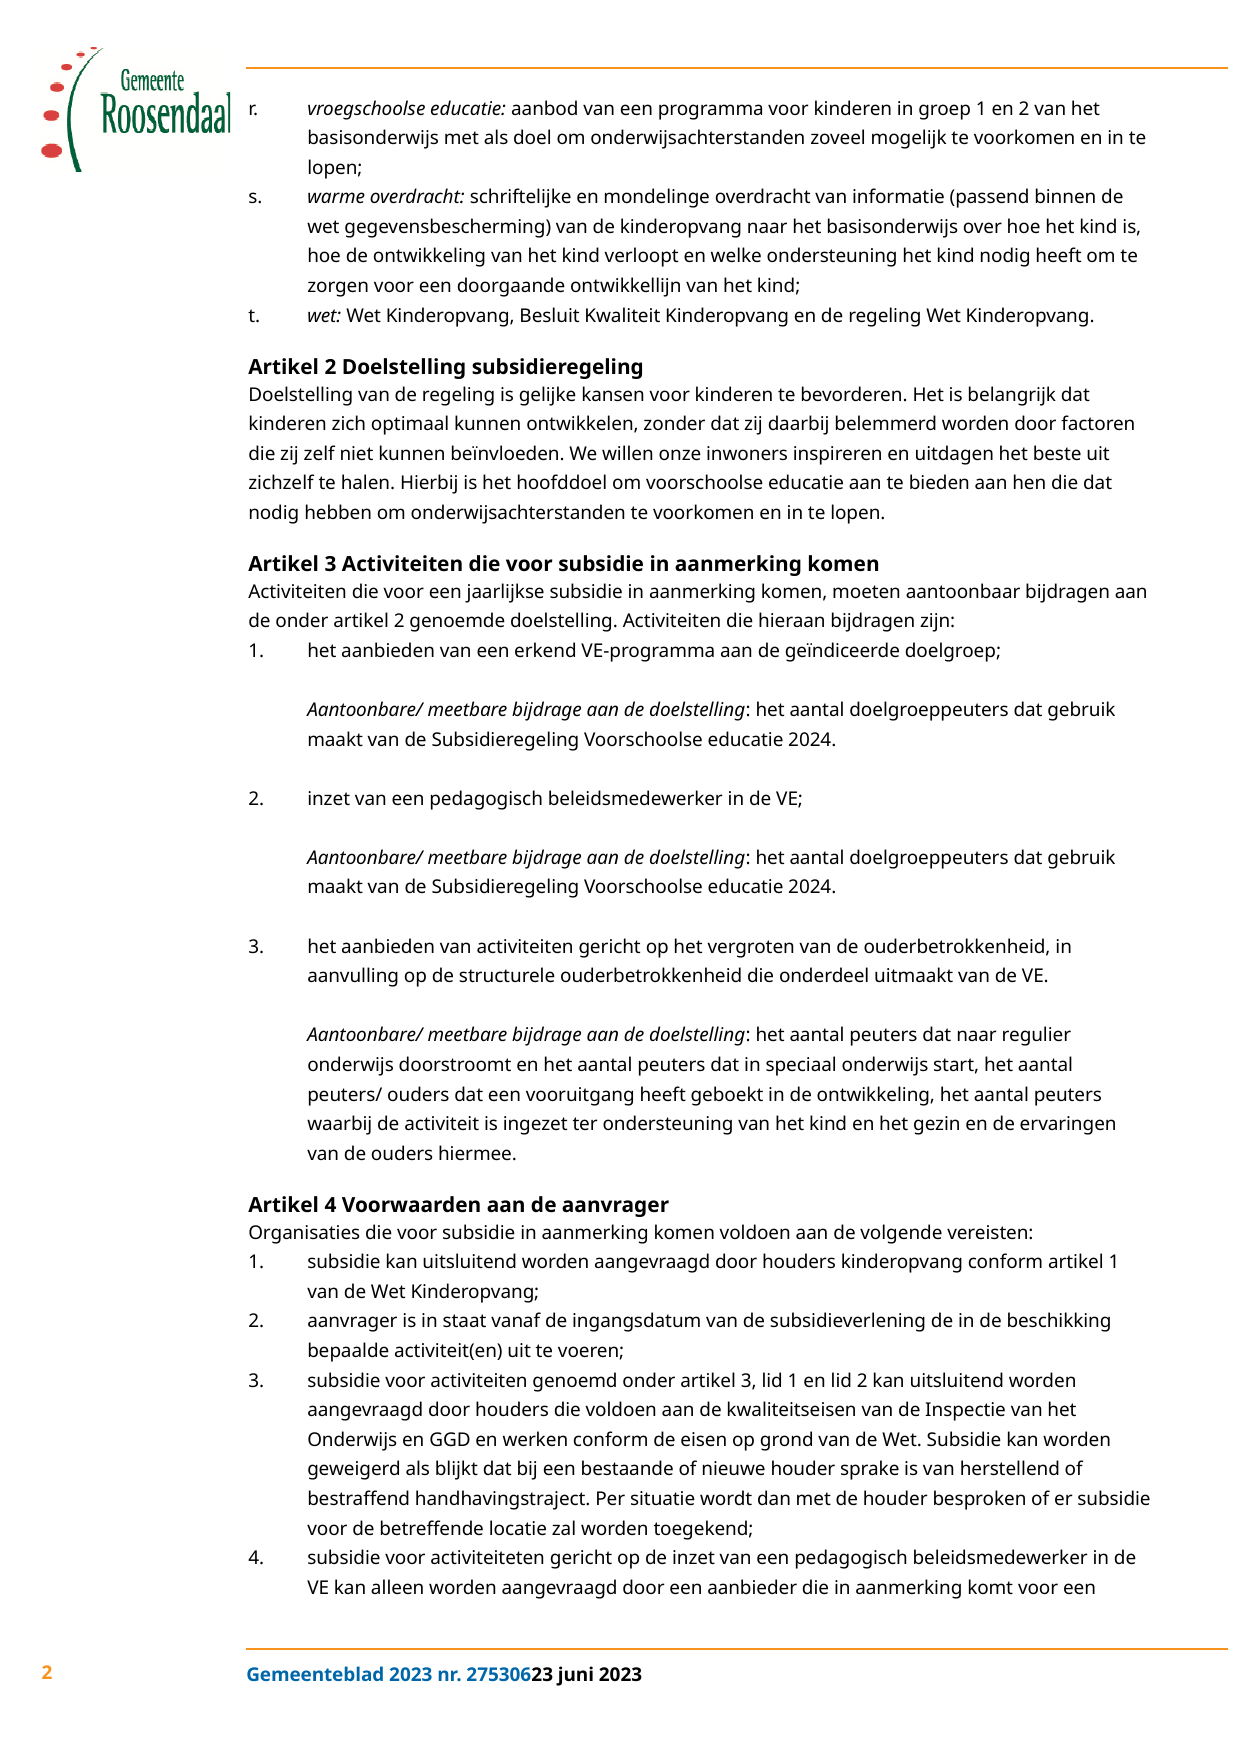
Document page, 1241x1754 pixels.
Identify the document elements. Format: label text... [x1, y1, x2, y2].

text Activiteiten die voor een jaarlijkse subsidie in aanmerking komen, moeten aantoonbaar bijdragen aan de onder artikel 2 genoemde doelstelling. Activiteiten die hieraan bijdragen zijn: [248, 578, 1152, 633]
list aanvrager is in staat vanaf de ingangsdatum van de subsidieverlening de in de beschikking bepaalde activiteit(en) uit te voeren; [248, 1308, 1152, 1363]
list Aantoonbare/ meetbare bijdrage aan de doelstelling: het aantal peuters dat naar regulier onderwijs doorstroomt en het aantal peuters dat in speciaal onderwijs start, het aantal peuters/ ouders dat een vooruitgang heeft geboekt in de ontwikkeling, het aantal peuters waarbij de activiteit is ingezet ter ondersteuning van het kind en het gezin en de ervaringen van de ouders hiermee. [248, 1022, 1152, 1166]
list subsidie voor activiteiten genoemd onder artikel 3, lid 1 en lid 2 kan uitsluitend worden aangevraagd door houders die voldoen aan de kwaliteitseisen van de Inspectie van het Onderwijs en GGD en werken conform de eisen op grond van de Wet. Subsidie kan worden geweigerd als blijkt dat bij een bestaande of nieuwe houder sprake is van herstellend of bestraffend handhavingstraject. Per situatie wordt dan met de houder besproken of er subsidie voor de betreffende locatie zal worden toegekend; [248, 1367, 1152, 1540]
list inzet van een pedagogisch beleidsmedewerker in de VE; [248, 785, 1152, 811]
text Artikel 3 Activiteiten die voor subsidie in aanmerking komen [248, 549, 1152, 578]
list wet: Wet Kinderopvang, Besluit Kwaliteit Kinderopvang en de regeling Wet Kinderopvang. [248, 302, 1152, 328]
list subsidie voor activiteiteten gericht op de inzet van een pedagogisch beleidsmedewerker in de VE kan alleen worden aangevraagd door een aanbieder die in aanmerking komt voor een [248, 1544, 1152, 1599]
list Aantoonbare/ meetbare bijdrage aan de doelstelling: het aantal doelgroeppeuters dat gebruik maakt van de Subsidieregeling Voorschoolse educatie 2024. [248, 696, 1152, 752]
list warme overdracht: schriftelijke en mondelinge overdracht van informatie (passend binnen de wet gegevensbescherming) van de kinderopvang naar het basisonderwijs over hoe het kind is, hoe de ontwikkeling van het kind verloopt en welke ondersteuning het kind nodig heeft om te zorgen voor een doorgaande ontwikkellijn van het kind; [248, 183, 1152, 298]
picture [41, 47, 231, 172]
list subsidie kan uitsluitend worden aangevraagd door houders kinderopvang conform artikel 1 van de Wet Kinderopvang; [248, 1248, 1152, 1304]
text Doelstelling van de regeling is gelijke kansen voor kinderen te bevorderen. Het is belangrijk dat kinderen zich optimaal kunnen ontwikkelen, zonder dat zij daarbij belemmerd worden door factoren die zij zelf niet kunnen beïnvloeden. We willen onze inwoners inspireren en uitdagen het beste uit zichzelf te halen. Hierbij is het hoofddoel om voorschoolse educatie aan te bieden aan hen die dat nodig hebben om onderwijsachterstanden te voorkomen en in te lopen. [248, 381, 1152, 525]
list vroegschoolse educatie: aanbod van een programma voor kinderen in groep 1 en 2 van het basisonderwijs met als doel om onderwijsachterstanden zoveel mogelijk te voorkomen en in te lopen; [248, 95, 1152, 180]
text Organisaties die voor subsidie in aanmerking komen voldoen aan de volgende vereisten: [248, 1219, 1152, 1244]
text Artikel 2 Doelstelling subsidieregeling [248, 352, 1152, 381]
text Artikel 4 Voorwaarden aan de aanvrager [248, 1190, 1152, 1219]
list het aanbieden van activiteiten gericht op het vergroten van de ouderbetrokkenheid, in aanvulling op de structurele ouderbetrokkenheid die onderdeel uitmaakt van de VE. [248, 933, 1152, 988]
list het aanbieden van een erkend VE-programma aan de geïndiceerde doelgroep; [248, 637, 1152, 663]
list Aantoonbare/ meetbare bijdrage aan de doelstelling: het aantal doelgroeppeuters dat gebruik maakt van de Subsidieregeling Voorschoolse educatie 2024. [248, 844, 1152, 899]
